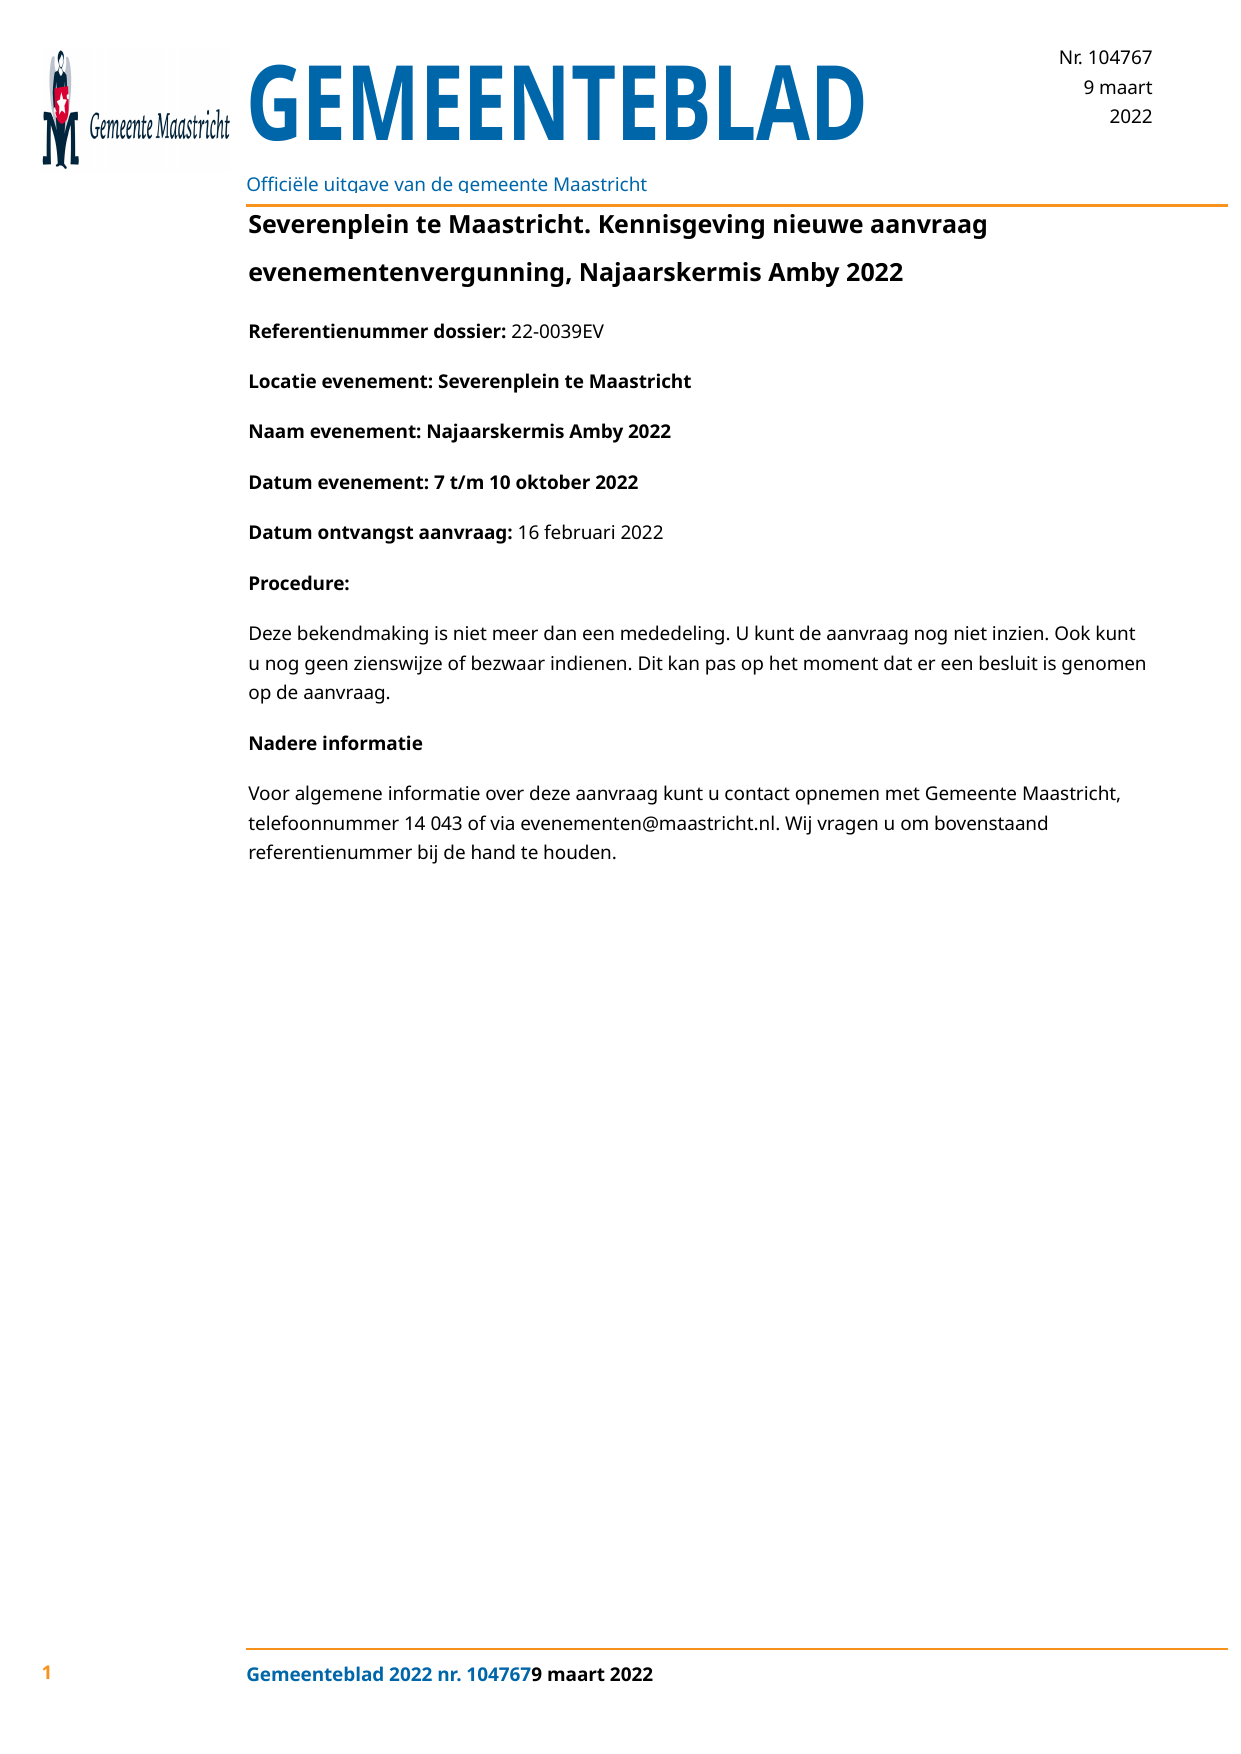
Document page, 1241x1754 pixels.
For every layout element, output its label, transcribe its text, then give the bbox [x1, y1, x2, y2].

text Locatie evenement: Severenplein te Maastricht [248, 368, 1152, 394]
text Severenplein te Maastricht. Kennisgeving nieuwe aanvraag evenementenvergunning, Najaarskermis Amby 2022 [248, 207, 1152, 288]
text Deze bekendmaking is niet meer dan een mededeling. U kunt de aanvraag nog niet inzien. Ook kunt u nog geen zienswijze of bezwaar indienen. Dit kan pas op het moment dat er een besluit is genomen op de aanvraag. [248, 620, 1152, 705]
text Procedure: [248, 570, 1152, 596]
text Voor algemene informatie over deze aanvraag kunt u contact opnemen met Gemeente Maastricht, telefoonnummer 14 043 of via evenementen@maastricht.nl. Wij vragen u om bovenstaand referentienummer bij de hand te houden. [248, 780, 1152, 865]
text Referentienummer dossier: 22-0039EV [248, 318, 1152, 344]
text Datum evenement: 7 t/m 10 oktober 2022 [248, 469, 1152, 495]
text Naam evenement: Najaarskermis Amby 2022 [248, 419, 1152, 444]
text Datum ontvangst aanvraag: 16 februari 2022 [248, 519, 1152, 545]
text Nadere informatie [248, 730, 1152, 756]
picture [41, 47, 231, 172]
